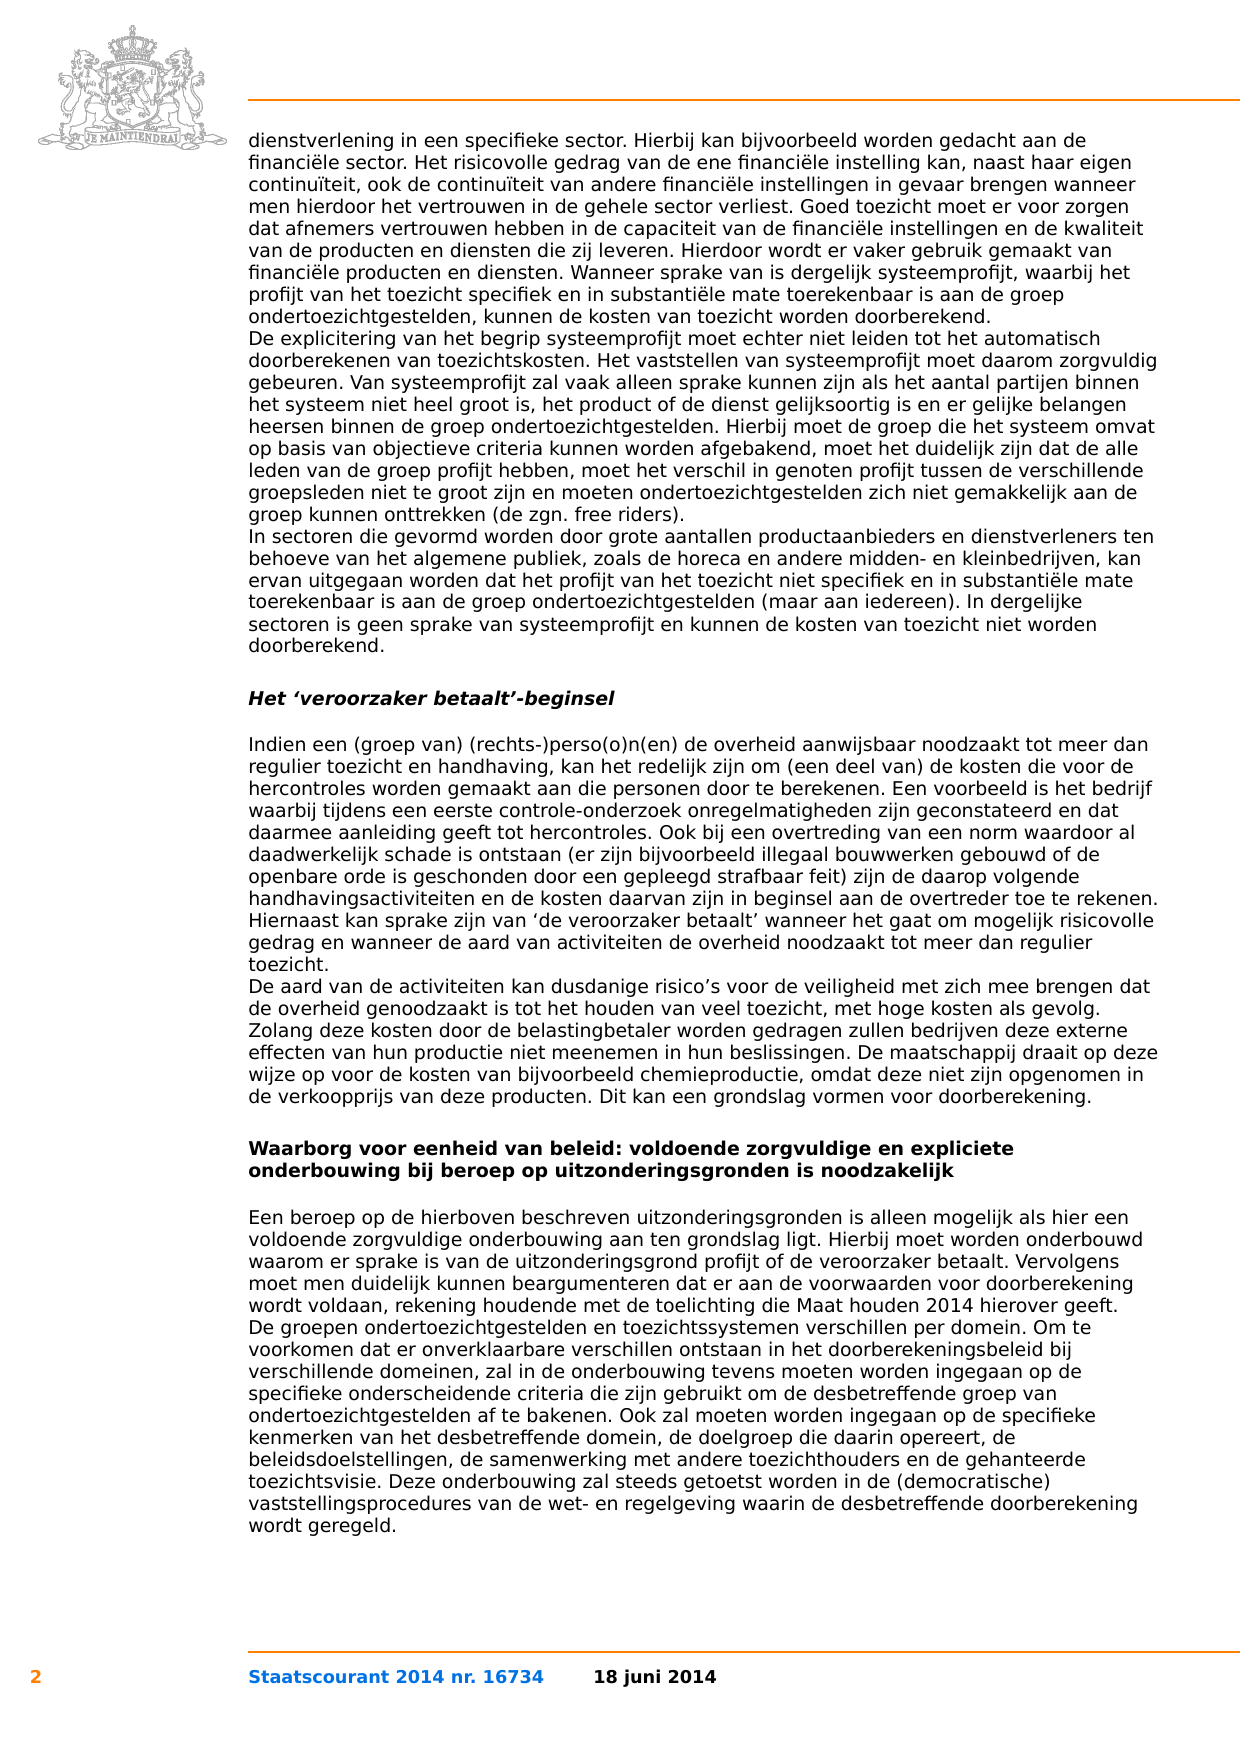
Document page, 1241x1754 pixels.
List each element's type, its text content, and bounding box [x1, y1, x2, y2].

subtitle Het ‘veroorzaker betaalt’-beginsel [248, 687, 1163, 709]
text Een beroep op de hierboven beschreven uitzonderingsgronden is alleen mogelijk als hier een voldoende zorgvuldige onderbouwing aan ten grondslag ligt. Hierbij moet worden onderbouwd waarom er sprake is van de uitzonderingsgrond profijt of de veroorzaker betaalt. Vervolgens moet men duidelijk kunnen beargumenteren dat er aan de voorwaarden voor doorberekening wordt voldaan, rekening houdende met de toelichting die Maat houden 2014 hierover geeft. [248, 1207, 1163, 1317]
picture [38, 25, 227, 150]
text De groepen ondertoezichtgestelden en toezichtssystemen verschillen per domein. Om te voorkomen dat er onverklaarbare verschillen ontstaan in het doorberekeningsbeleid bij verschillende domeinen, zal in de onderbouwing tevens moeten worden ingegaan op de specifieke onderscheidende criteria die zijn gebruikt om de desbetreffende groep van ondertoezichtgestelden af te bakenen. Ook zal moeten worden ingegaan op de specifieke kenmerken van het desbetreffende domein, de doelgroep die daarin opereert, de beleidsdoelstellingen, de samenwerking met andere toezichthouders en de gehanteerde toezichtsvisie. Deze onderbouwing zal steeds getoetst worden in de (democratische) vaststellingsprocedures van de wet- en regelgeving waarin de desbetreffende doorberekening wordt geregeld. [248, 1317, 1163, 1537]
text De explicitering van het begrip systeemprofijt moet echter niet leiden tot het automatisch doorberekenen van toezichtskosten. Het vaststellen van systeemprofijt moet daarom zorgvuldig gebeuren. Van systeemprofijt zal vaak alleen sprake kunnen zijn als het aantal partijen binnen het systeem niet heel groot is, het product of de dienst gelijksoortig is en er gelijke belangen heersen binnen de groep ondertoezichtgestelden. Hierbij moet de groep die het systeem omvat op basis van objectieve criteria kunnen worden afgebakend, moet het duidelijk zijn dat de alle leden van de groep profijt hebben, moet het verschil in genoten profijt tussen de verschillende groepsleden niet te groot zijn en moeten ondertoezichtgestelden zich niet gemakkelijk aan de groep kunnen onttrekken (de zgn. free riders). [248, 328, 1163, 526]
text dienstverlening in een specifieke sector. Hierbij kan bijvoorbeeld worden gedacht aan de financiële sector. Het risicovolle gedrag van de ene financiële instelling kan, naast haar eigen continuïteit, ook de continuïteit van andere financiële instellingen in gevaar brengen wanneer men hierdoor het vertrouwen in de gehele sector verliest. Goed toezicht moet er voor zorgen dat afnemers vertrouwen hebben in de capaciteit van de financiële instellingen en de kwaliteit van de producten en diensten die zij leveren. Hierdoor wordt er vaker gebruik gemaakt van financiële producten en diensten. Wanneer sprake van is dergelijk systeemprofijt, waarbij het profijt van het toezicht specifiek en in substantiële mate toerekenbaar is aan de groep ondertoezichtgestelden, kunnen de kosten van toezicht worden doorberekend. [248, 130, 1163, 328]
text De aard van de activiteiten kan dusdanige risico’s voor de veiligheid met zich mee brengen dat de overheid genoodzaakt is tot het houden van veel toezicht, met hoge kosten als gevolg. Zolang deze kosten door de belastingbetaler worden gedragen zullen bedrijven deze externe effecten van hun productie niet meenemen in hun beslissingen. De maatschappij draait op deze wijze op voor de kosten van bijvoorbeeld chemieproductie, omdat deze niet zijn opgenomen in de verkoopprijs van deze producten. Dit kan een grondslag vormen voor doorberekening. [248, 976, 1163, 1108]
subtitle Waarborg voor eenheid van beleid: voldoende zorgvuldige en expliciete onderbouwing bij beroep op uitzonderingsgronden is noodzakelijk [248, 1138, 1163, 1182]
text Hiernaast kan sprake zijn van ‘de veroorzaker betaalt’ wanneer het gaat om mogelijk risicovolle gedrag en wanneer de aard van activiteiten de overheid noodzaakt tot meer dan regulier toezicht. [248, 910, 1163, 976]
text In sectoren die gevormd worden door grote aantallen productaanbieders en dienstverleners ten behoeve van het algemene publiek, zoals de horeca en andere midden- en kleinbedrijven, kan ervan uitgegaan worden dat het profijt van het toezicht niet specifiek en in substantiële mate toerekenbaar is aan de groep ondertoezichtgestelden (maar aan iedereen). In dergelijke sectoren is geen sprake van systeemprofijt en kunnen de kosten van toezicht niet worden doorberekend. [248, 526, 1163, 657]
text Indien een (groep van) (rechts-)perso(o)n(en) de overheid aanwijsbaar noodzaakt tot meer dan regulier toezicht en handhaving, kan het redelijk zijn om (een deel van) de kosten die voor de hercontroles worden gemaakt aan die personen door te berekenen. Een voorbeeld is het bedrijf waarbij tijdens een eerste controle-onderzoek onregelmatigheden zijn geconstateerd en dat daarmee aanleiding geeft tot hercontroles. Ook bij een overtreding van een norm waardoor al daadwerkelijk schade is ontstaan (er zijn bijvoorbeeld illegaal bouwwerken gebouwd of de openbare orde is geschonden door een gepleegd strafbaar feit) zijn de daarop volgende handhavingsactiviteiten en de kosten daarvan zijn in beginsel aan de overtreder toe te rekenen. [248, 734, 1163, 910]
